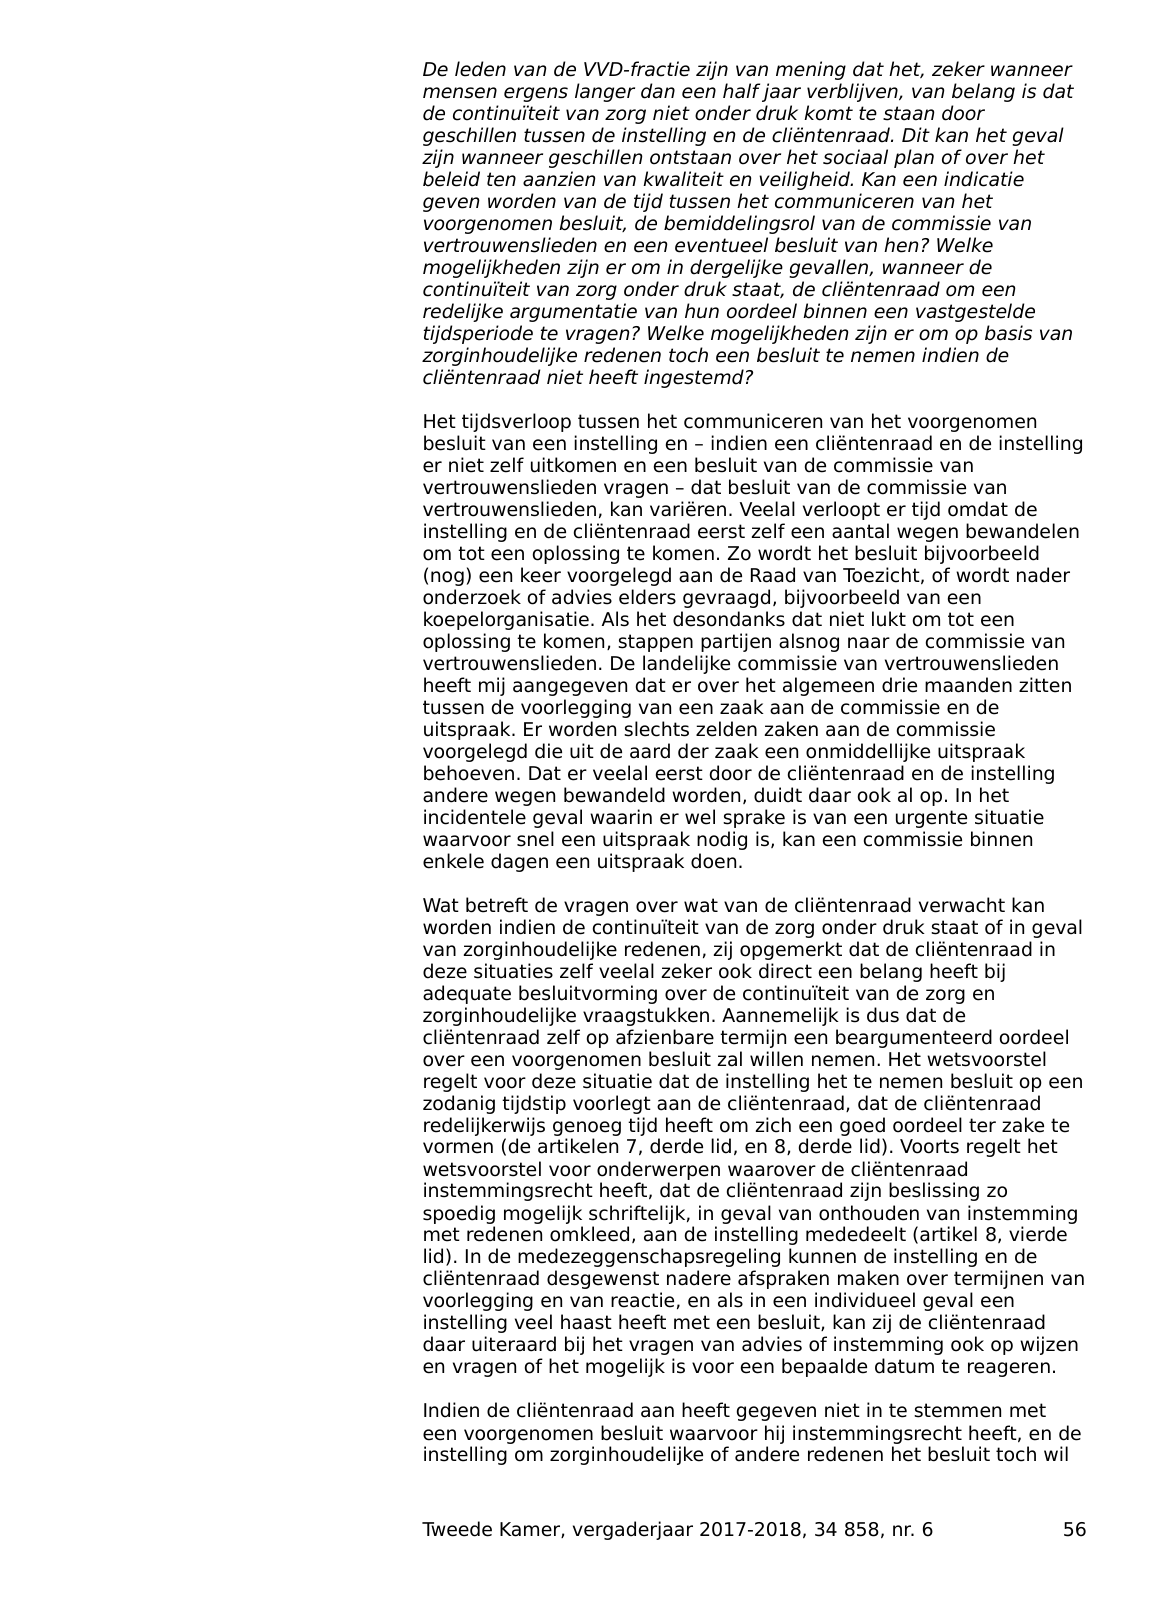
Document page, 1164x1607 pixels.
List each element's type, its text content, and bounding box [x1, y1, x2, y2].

text Wat betreft de vragen over wat van de cliëntenraad verwacht kan worden indien de continuïteit van de zorg onder druk staat of in geval van zorginhoudelijke redenen, zij opgemerkt dat de cliëntenraad in deze situaties zelf veelal zeker ook direct een belang heeft bij adequate besluitvorming over de continuïteit van de zorg en zorginhoudelijke vraagstukken. Aannemelijk is dus dat de cliëntenraad zelf op afzienbare termijn een beargumenteerd oordeel over een voorgenomen besluit zal willen nemen. Het wetsvoorstel regelt voor deze situatie dat de instelling het te nemen besluit op een zodanig tijdstip voorlegt aan de cliëntenraad, dat de cliëntenraad redelijkerwijs genoeg tijd heeft om zich een goed oordeel ter zake te vormen (de artikelen 7, derde lid, en 8, derde lid). Voorts regelt het wetsvoorstel voor onderwerpen waarover de cliëntenraad instemmingsrecht heeft, dat de cliëntenraad zijn beslissing zo spoedig mogelijk schriftelijk, in geval van onthouden van instemming met redenen omkleed, aan de instelling mededeelt (artikel 8, vierde lid). In de medezeggenschapsregeling kunnen de instelling en de cliëntenraad desgewenst nadere afspraken maken over termijnen van voorlegging en van reactie, en als in een individueel geval een instelling veel haast heeft met een besluit, kan zij de cliëntenraad daar uiteraard bij het vragen van advies of instemming ook op wijzen en vragen of het mogelijk is voor een bepaalde datum te reageren. [422, 895, 1087, 1378]
text Het tijdsverloop tussen het communiceren van het voorgenomen besluit van een instelling en – indien een cliëntenraad en de instelling er niet zelf uitkomen en een besluit van de commissie van vertrouwenslieden vragen – dat besluit van de commissie van vertrouwenslieden, kan variëren. Veelal verloopt er tijd omdat de instelling en de cliëntenraad eerst zelf een aantal wegen bewandelen om tot een oplossing te komen. Zo wordt het besluit bijvoorbeeld (nog) een keer voorgelegd aan de Raad van Toezicht, of wordt nader onderzoek of advies elders gevraagd, bijvoorbeeld van een koepelorganisatie. Als het desondanks dat niet lukt om tot een oplossing te komen, stappen partijen alsnog naar de commissie van vertrouwenslieden. De landelijke commissie van vertrouwenslieden heeft mij aangegeven dat er over het algemeen drie maanden zitten tussen de voorlegging van een zaak aan de commissie en de uitspraak. Er worden slechts zelden zaken aan de commissie voorgelegd die uit de aard der zaak een onmiddellijke uitspraak behoeven. Dat er veelal eerst door de cliëntenraad en de instelling andere wegen bewandeld worden, duidt daar ook al op. In het incidentele geval waarin er wel sprake is van een urgente situatie waarvoor snel een uitspraak nodig is, kan een commissie binnen enkele dagen een uitspraak doen. [422, 411, 1087, 872]
text Indien de cliëntenraad aan heeft gegeven niet in te stemmen met een voorgenomen besluit waarvoor hij instemmingsrecht heeft, en de instelling om zorginhoudelijke of andere redenen het besluit toch wil [422, 1400, 1087, 1466]
text De leden van de VVD-fractie zijn van mening dat het, zeker wanneer mensen ergens langer dan een half jaar verblijven, van belang is dat de continuïteit van zorg niet onder druk komt te staan door geschillen tussen de instelling en de cliëntenraad. Dit kan het geval zijn wanneer geschillen ontstaan over het sociaal plan of over het beleid ten aanzien van kwaliteit en veiligheid. Kan een indicatie geven worden van de tijd tussen het communiceren van het voorgenomen besluit, de bemiddelingsrol van de commissie van vertrouwenslieden en een eventueel besluit van hen? Welke mogelijkheden zijn er om in dergelijke gevallen, wanneer de continuïteit van zorg onder druk staat, de cliëntenraad om een redelijke argumentatie van hun oordeel binnen een vastgestelde tijdsperiode te vragen? Welke mogelijkheden zijn er om op basis van zorginhoudelijke redenen toch een besluit te nemen indien de cliëntenraad niet heeft ingestemd? [422, 59, 1087, 389]
